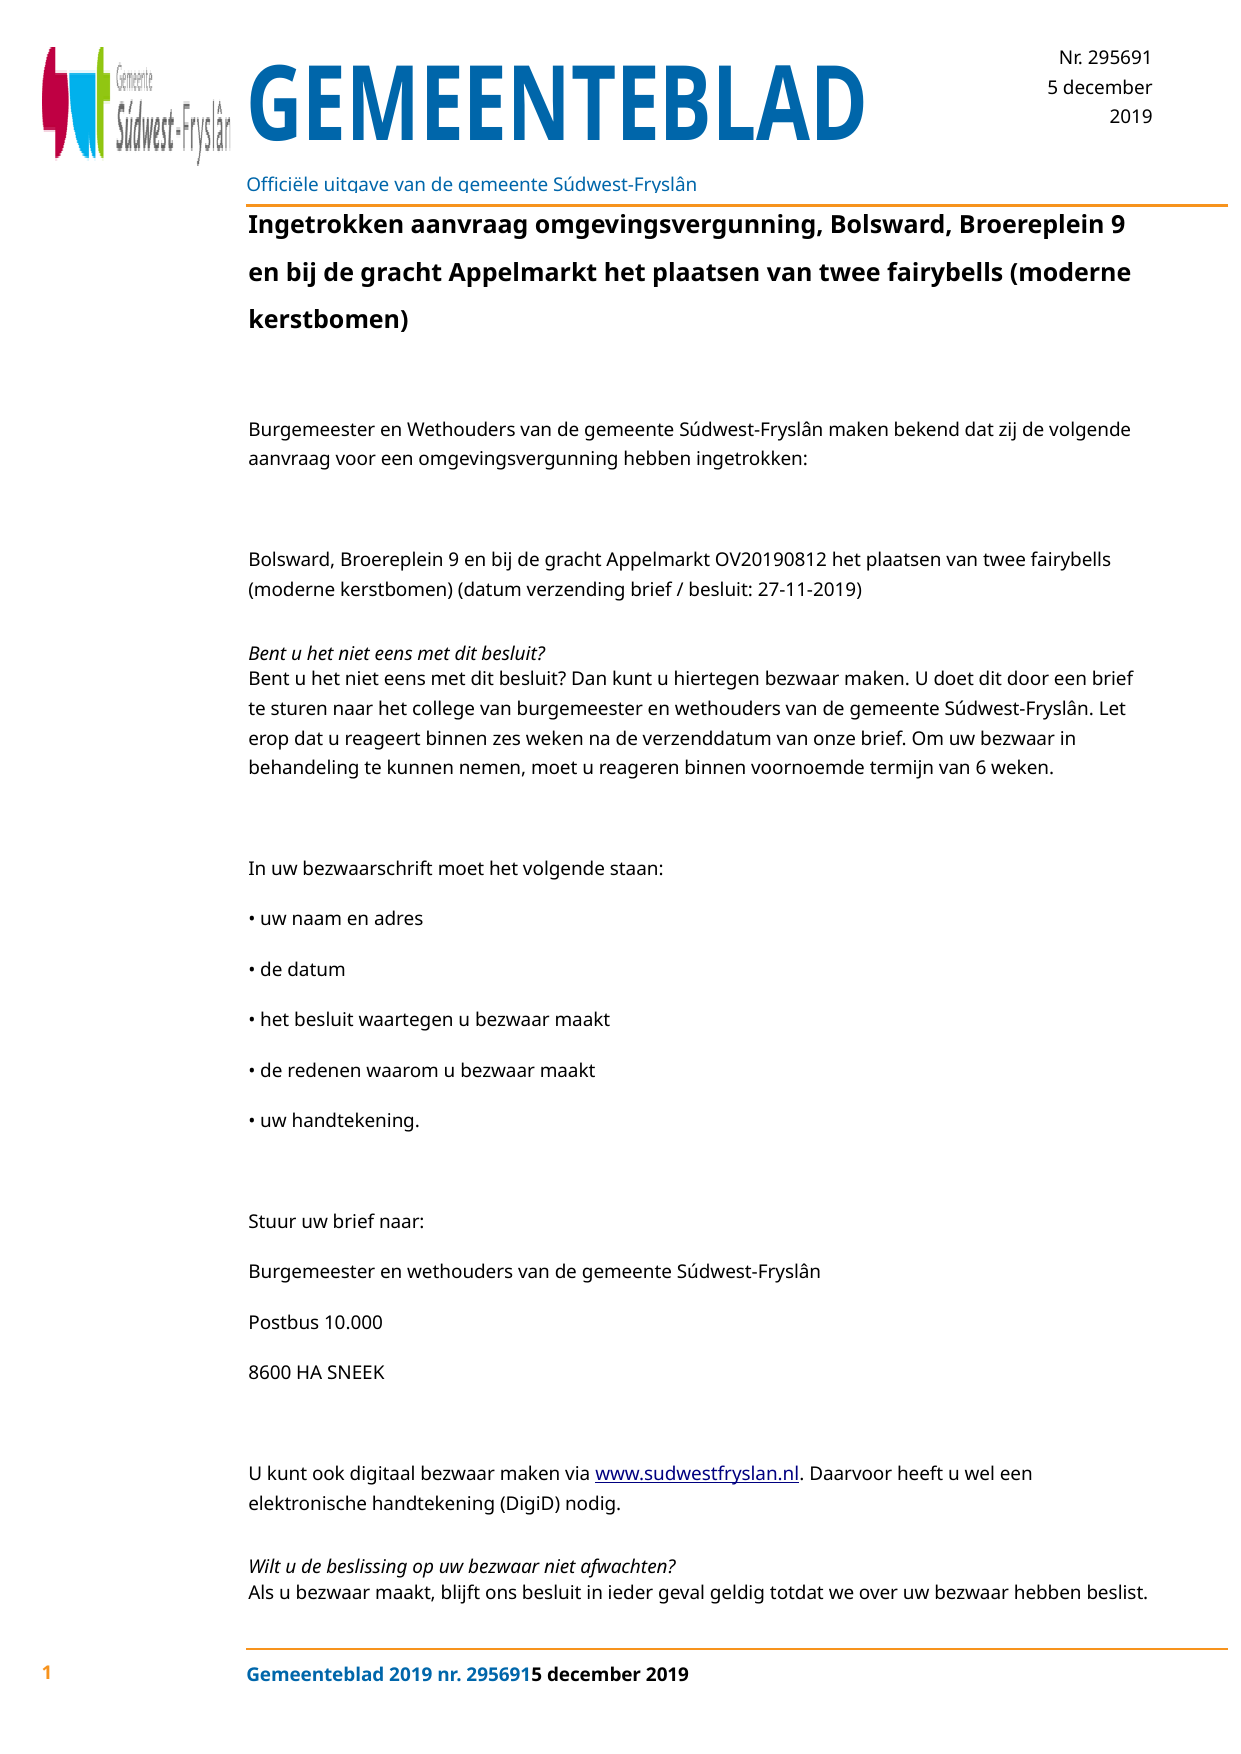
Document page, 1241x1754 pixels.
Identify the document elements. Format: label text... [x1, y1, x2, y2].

text Postbus 10.000 [248, 1309, 1152, 1335]
text In uw bezwaarschrift moet het volgende staan: [248, 855, 1152, 881]
text Burgemeester en wethouders van de gemeente Súdwest-Fryslân [248, 1258, 1152, 1284]
text Bolsward, Broereplein 9 en bij de gracht Appelmarkt OV20190812 het plaatsen van twee fairybells (moderne kerstbomen) (datum verzending brief / besluit: 27-11-2019) [248, 546, 1152, 602]
text Bent u het niet eens met dit besluit? Dan kunt u hiertegen bezwaar maken. U doet dit door een brief te sturen naar het college van burgemeester en wethouders van de gemeente Súdwest-Fryslân. Let erop dat u reageert binnen zes weken na de verzenddatum van onze brief. Om uw bezwaar in behandeling te kunnen nemen, moet u reageren binnen voornoemde termijn van 6 weken. [248, 666, 1152, 780]
text Bent u het niet eens met dit besluit? [248, 640, 1152, 666]
text Als u bezwaar maakt, blijft ons besluit in ieder geval geldig totdat we over uw bezwaar hebben beslist. [248, 1579, 1152, 1605]
text 8600 HA SNEEK [248, 1359, 1152, 1385]
text • de datum [248, 956, 1152, 982]
picture [41, 47, 231, 172]
text Ingetrokken aanvraag omgevingsvergunning, Bolsward, Broereplein 9 en bij de gracht Appelmarkt het plaatsen van twee fairybells (moderne kerstbomen) [248, 207, 1152, 336]
text • het besluit waartegen u bezwaar maakt [248, 1006, 1152, 1032]
text Stuur uw brief naar: [248, 1208, 1152, 1234]
text Burgemeester en Wethouders van de gemeente Súdwest-Fryslân maken bekend dat zij de volgende aanvraag voor een omgevingsvergunning hebben ingetrokken: [248, 416, 1152, 471]
text • uw naam en adres [248, 906, 1152, 931]
text • uw handtekening. [248, 1107, 1152, 1133]
text U kunt ook digitaal bezwaar maken via www.sudwestfryslan.nl. Daarvoor heeft u wel een elektronische handtekening (DigiD) nodig. [248, 1460, 1152, 1516]
text • de redenen waarom u bezwaar maakt [248, 1057, 1152, 1083]
text Wilt u de beslissing op uw bezwaar niet afwachten? [248, 1554, 1152, 1579]
